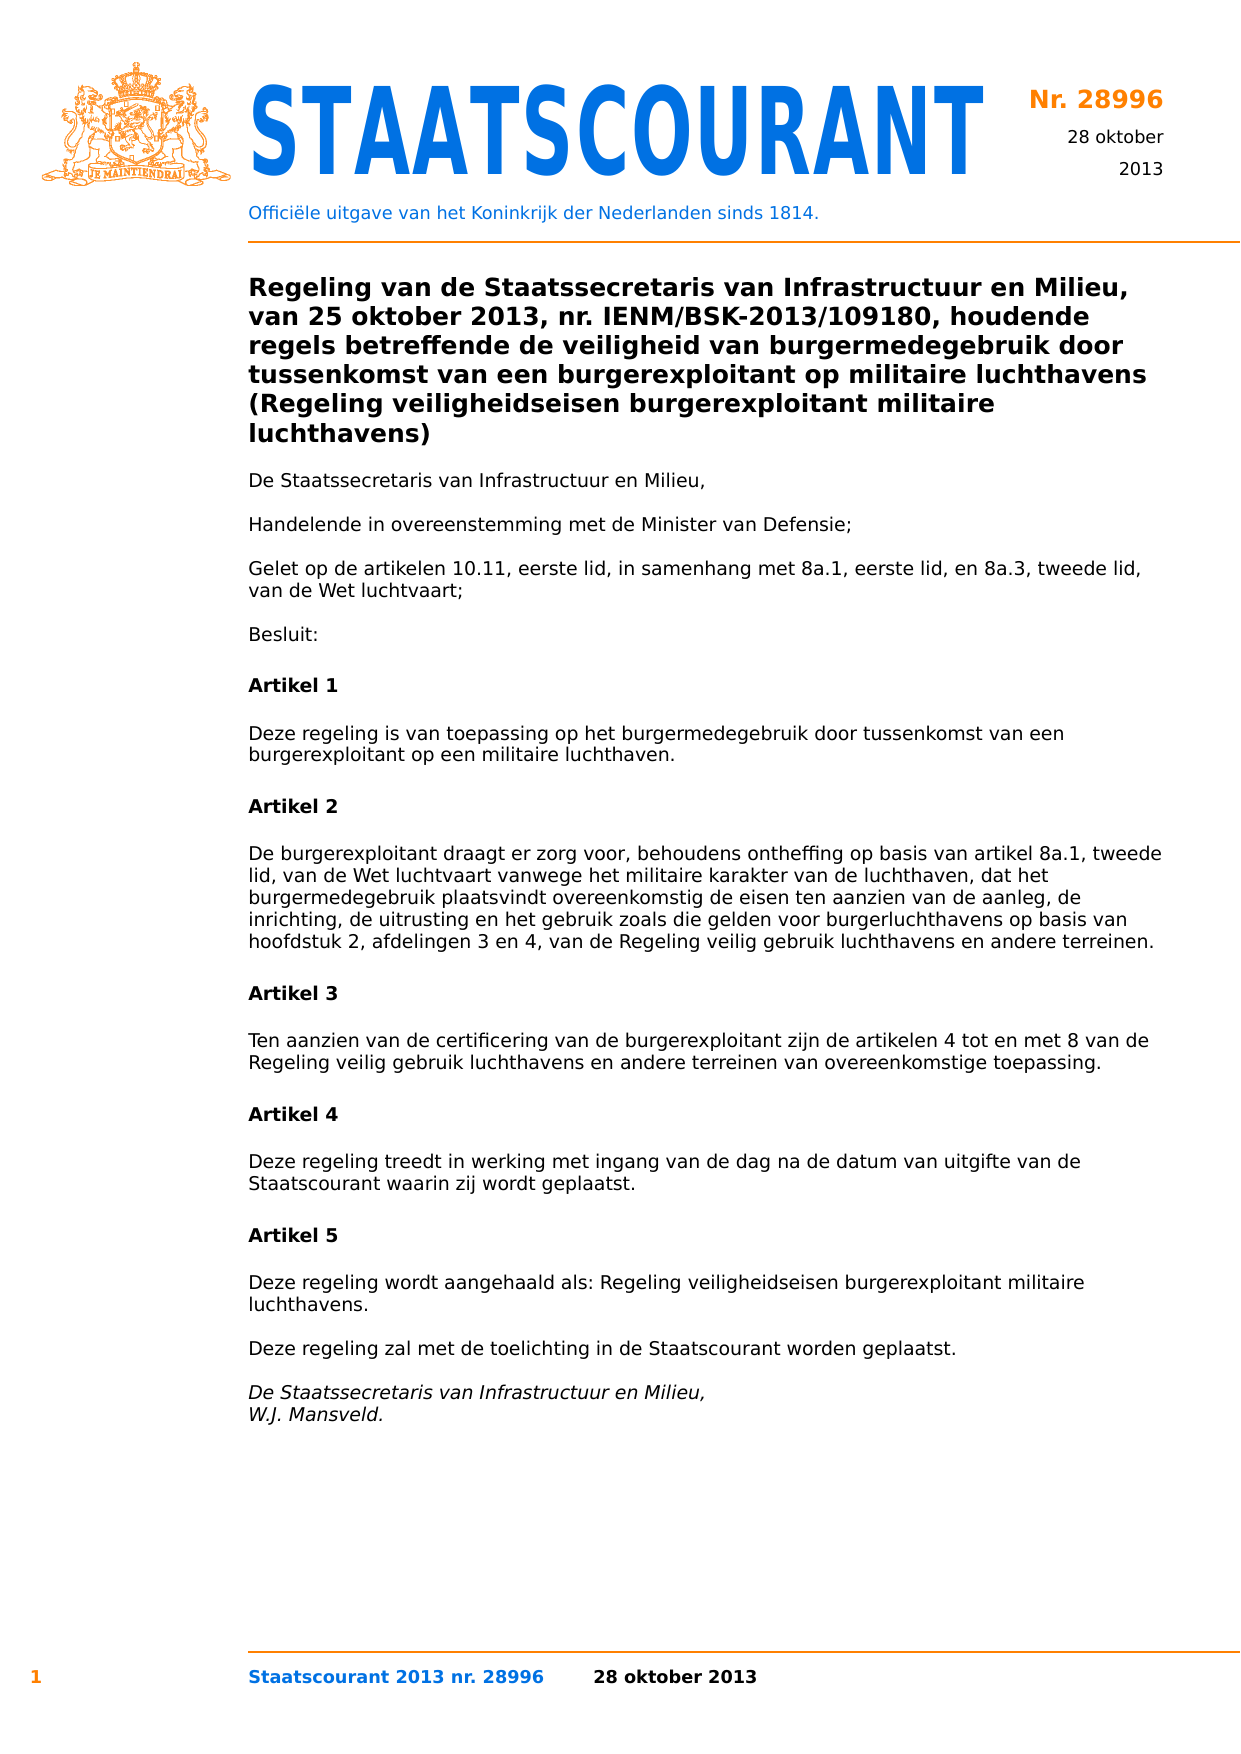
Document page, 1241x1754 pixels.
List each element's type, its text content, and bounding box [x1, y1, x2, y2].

text Deze regeling zal met de toelichting in de Staatscourant worden geplaatst. [248, 1338, 1163, 1360]
text De Staatssecretaris van Infrastructuur en Milieu, W.J. Mansveld. [248, 1382, 1163, 1426]
text Handelende in overeenstemming met de Minister van Defensie; [248, 514, 1163, 536]
text Deze regeling treedt in werking met ingang van de dag na de datum van uitgifte van de Staatscourant waarin zij wordt geplaatst. [248, 1151, 1163, 1195]
table_cell 28 oktober [998, 121, 1240, 153]
subtitle Artikel 5 [248, 1225, 1163, 1247]
subtitle Artikel 4 [248, 1104, 1163, 1126]
text De Staatssecretaris van Infrastructuur en Milieu, [248, 470, 1163, 492]
text Ten aanzien van de certificering van de burgerexploitant zijn de artikelen 4 tot en met 8 van de Regeling veilig gebruik luchthavens en andere terreinen van overeenkomstige toepassing. [248, 1030, 1163, 1074]
subtitle Artikel 3 [248, 983, 1163, 1005]
subtitle Artikel 1 [248, 675, 1163, 697]
text Deze regeling wordt aangehaald als: Regeling veiligheidseisen burgerexploitant militaire luchthavens. [248, 1272, 1163, 1316]
text Deze regeling is van toepassing op het burgermedegebruik door tussenkomst van een burgerexploitant op een militaire luchthaven. [248, 722, 1163, 766]
text Gelet op de artikelen 10.11, eerste lid, in samenhang met 8a.1, eerste lid, en 8a.3, tweede lid, van de Wet luchtvaart; [248, 558, 1163, 602]
table_cell 2013 [998, 153, 1240, 203]
table_header [25, 62, 248, 241]
subtitle Artikel 2 [248, 796, 1163, 818]
text De burgerexploitant draagt er zorg voor, behoudens ontheffing op basis van artikel 8a.1, tweede lid, van de Wet luchtvaart vanwege het militaire karakter van de luchthaven, dat het burgermedegebruik plaatsvindt overeenkomstig de eisen ten aanzien van de aanleg, de inrichting, de uitrusting en het gebruik zoals die gelden voor burgerluchthavens op basis van hoofdstuk 2, afdelingen 3 en 4, van de Regeling veilig gebruik luchthavens en andere terreinen. [248, 843, 1163, 953]
table_cell Officiële uitgave van het Koninkrijk der Nederlanden sinds 1814. [248, 203, 1240, 241]
table_header STAATSCOURANT [248, 62, 998, 203]
picture [41, 62, 231, 186]
table_header Nr. 28996 [998, 62, 1240, 121]
subtitle Regeling van de Staatssecretaris van Infrastructuur en Milieu, van 25 oktober 2013, nr. IENM/BSK-2013/109180, houdende regels betreffende de veiligheid van burgermedegebruik door tussenkomst van een burgerexploitant op militaire luchthavens (Regeling veiligheidseisen burgerexploitant militaire luchthavens) [248, 273, 1163, 448]
text Besluit: [248, 623, 1163, 645]
